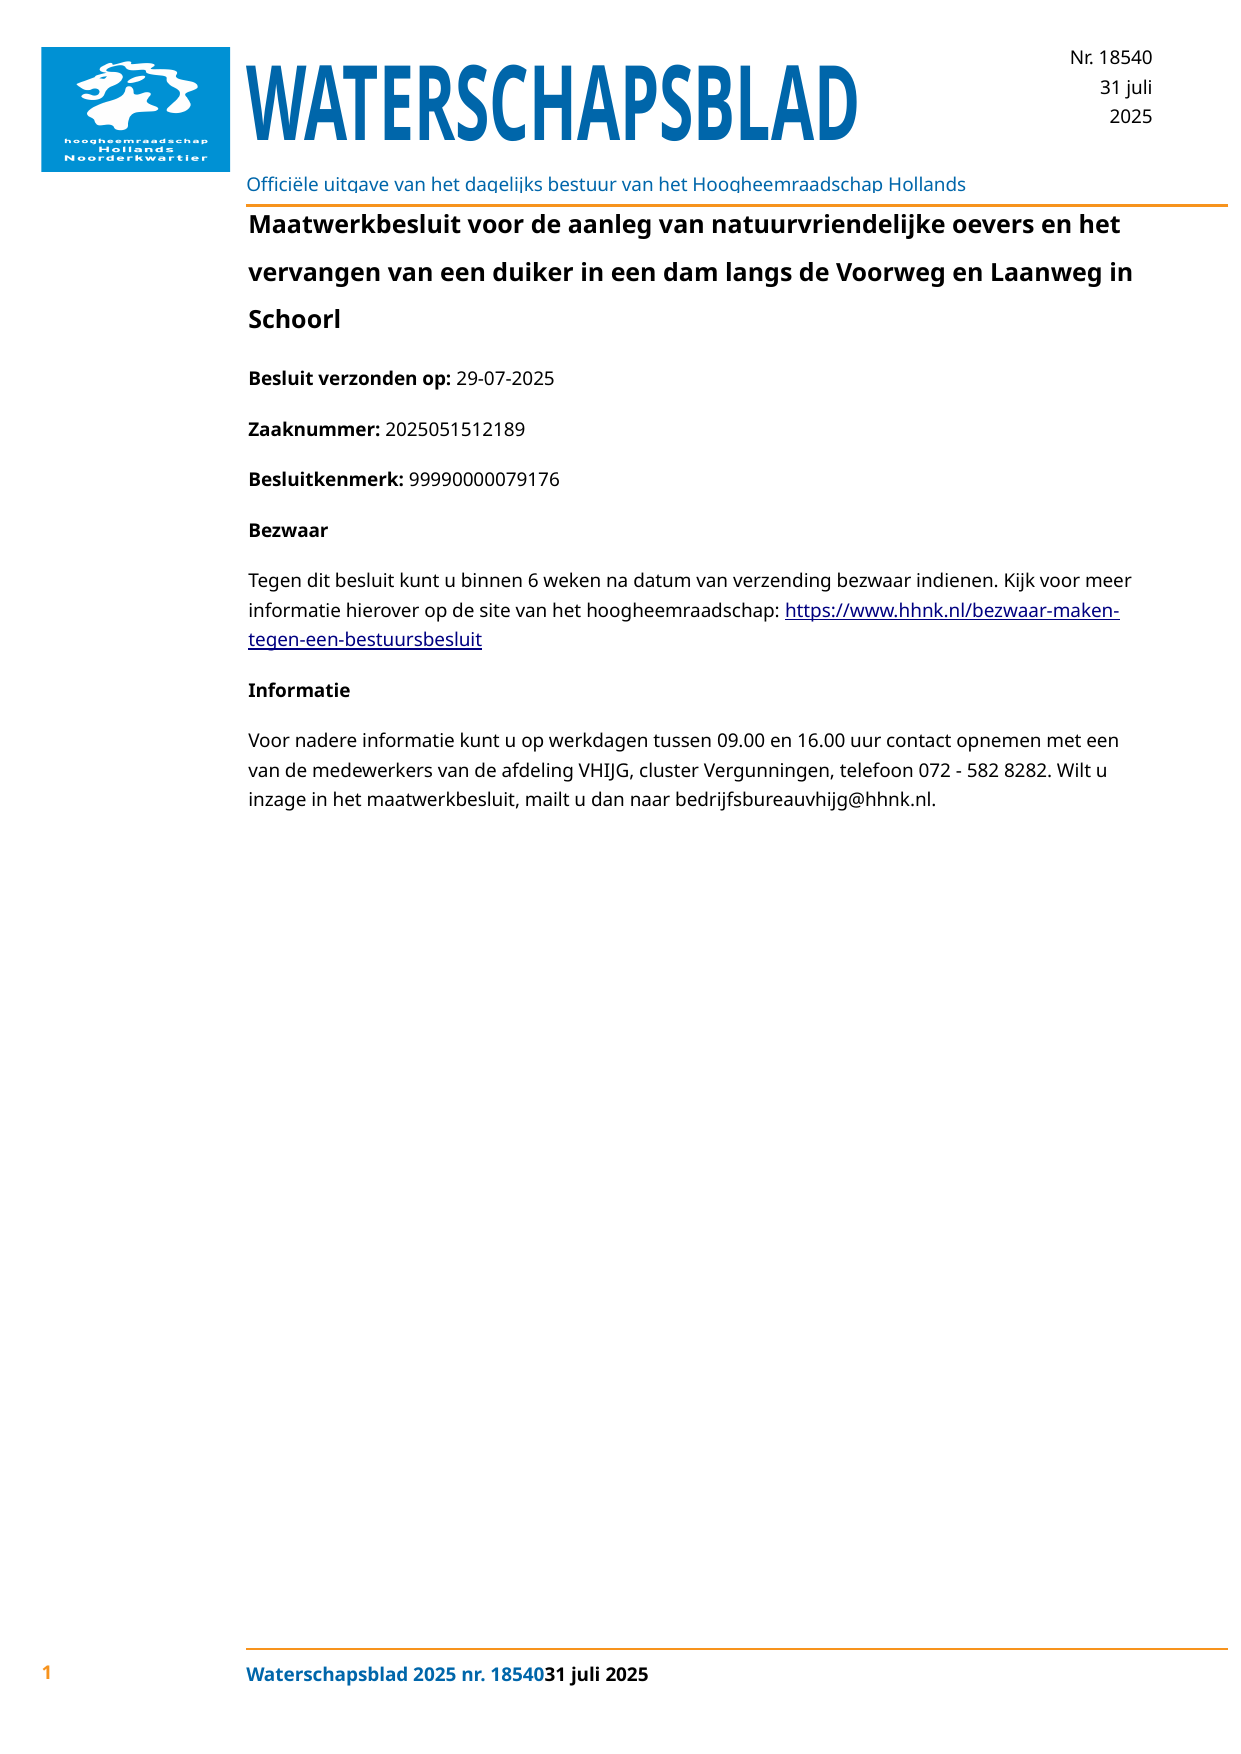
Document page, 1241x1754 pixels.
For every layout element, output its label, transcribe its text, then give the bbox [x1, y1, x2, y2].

picture [118, 62, 197, 112]
text Tegen dit besluit kunt u binnen 6 weken na datum van verzending bezwaar indienen. Kijk voor meer informatie hierover op de site van het hoogheemraadschap: https://www.hhnk.nl/bezwaar-maken-tegen-een-bestuursbesluit [248, 567, 1152, 652]
text Maatwerkbesluit voor de aanleg van natuurvriendelijke oevers en het vervangen van een duiker in een dam langs de Voorweg en Laanweg in Schoorl [248, 207, 1152, 336]
picture [88, 87, 157, 130]
text Besluitkenmerk: 99990000079176 [248, 466, 1152, 492]
text Bezwaar [248, 517, 1152, 542]
text Informatie [248, 677, 1152, 702]
picture [129, 76, 144, 82]
picture [78, 64, 122, 99]
text Zaaknummer: 2025051512189 [248, 416, 1152, 442]
text Besluit verzonden op: 29-07-2025 [248, 366, 1152, 391]
text Voor nadere informatie kunt u op werkdagen tussen 09.00 en 16.00 uur contact opnemen met een van de medewerkers van de afdeling VHIJG, cluster Vergunningen, telefoon 072 - 582 8282. Wilt u inzage in het maatwerkbesluit, mailt u dan naar bedrijfsbureauvhijg@hhnk.nl. [248, 727, 1152, 812]
